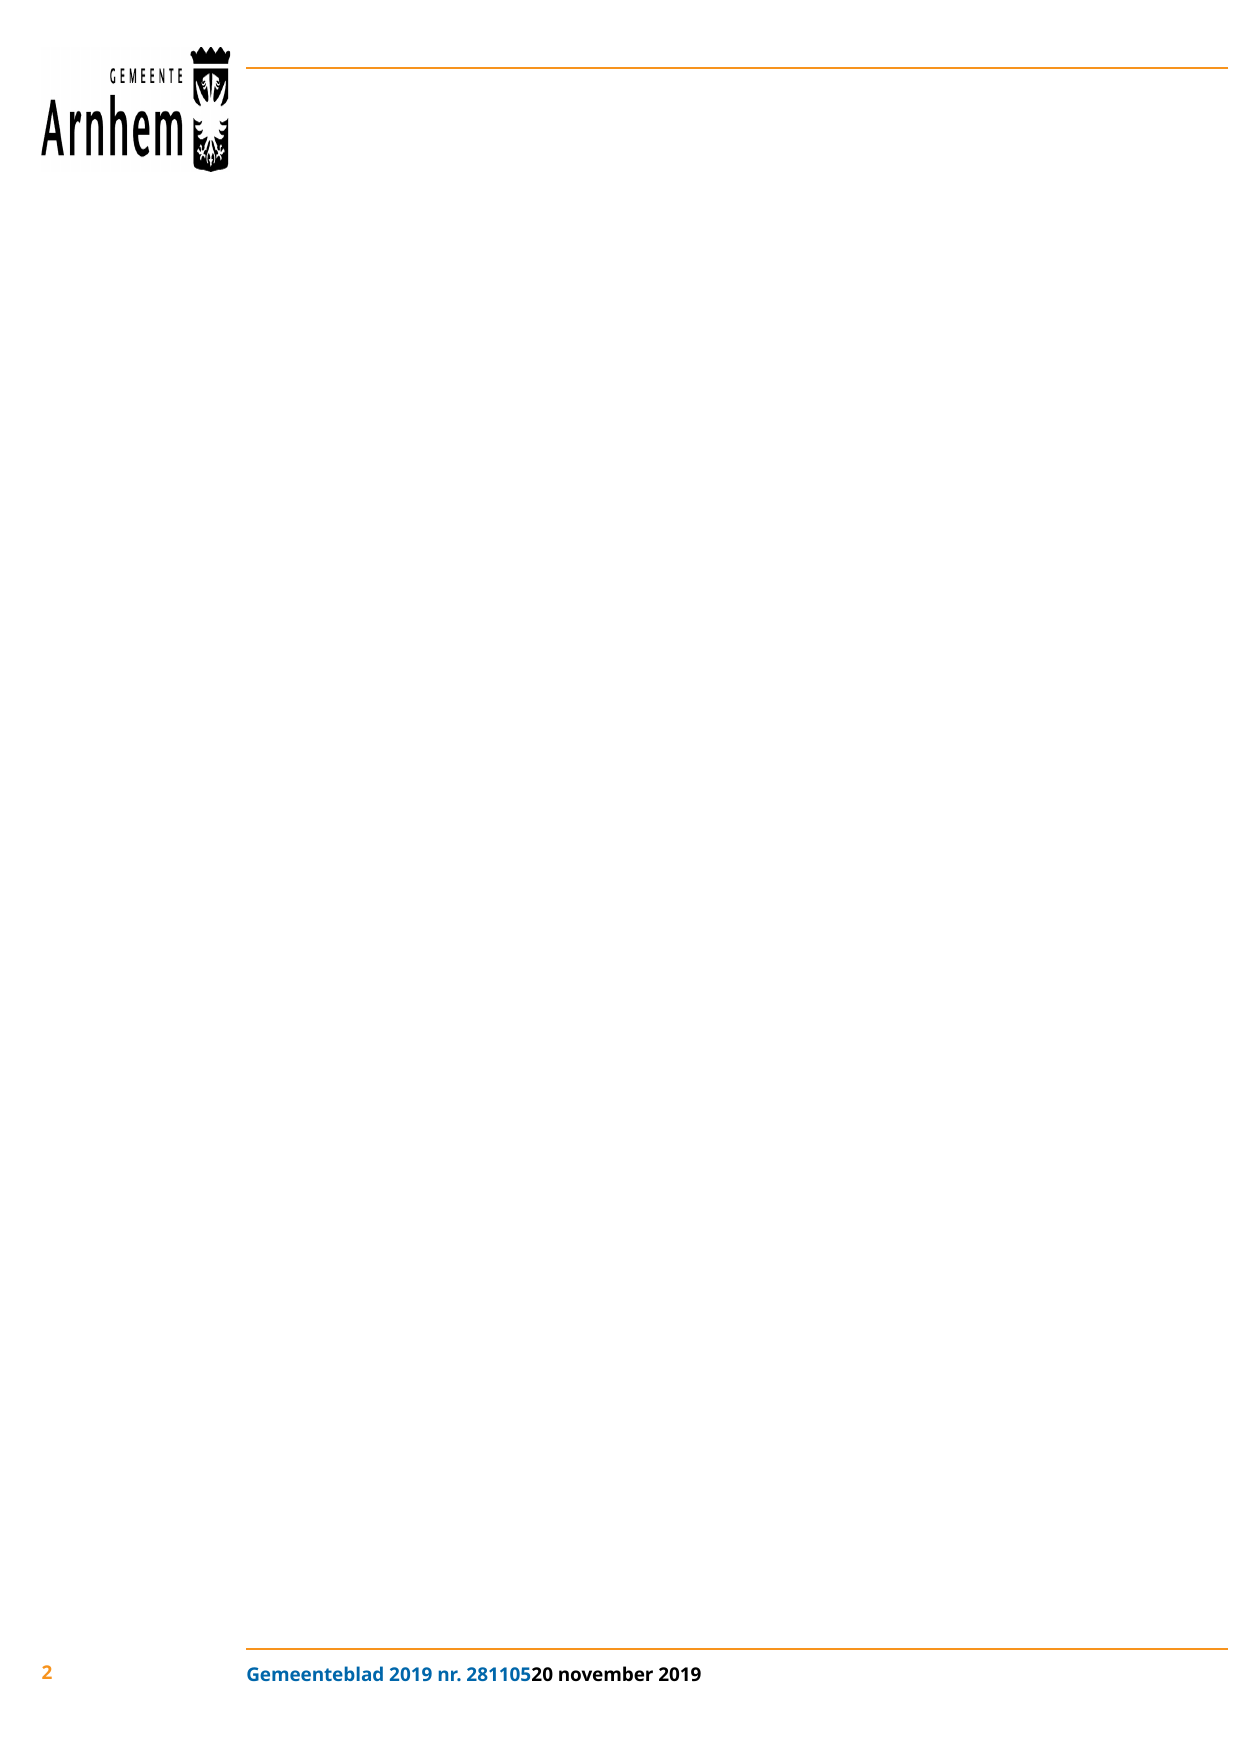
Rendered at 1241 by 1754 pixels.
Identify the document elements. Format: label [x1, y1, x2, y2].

picture [41, 47, 231, 172]
